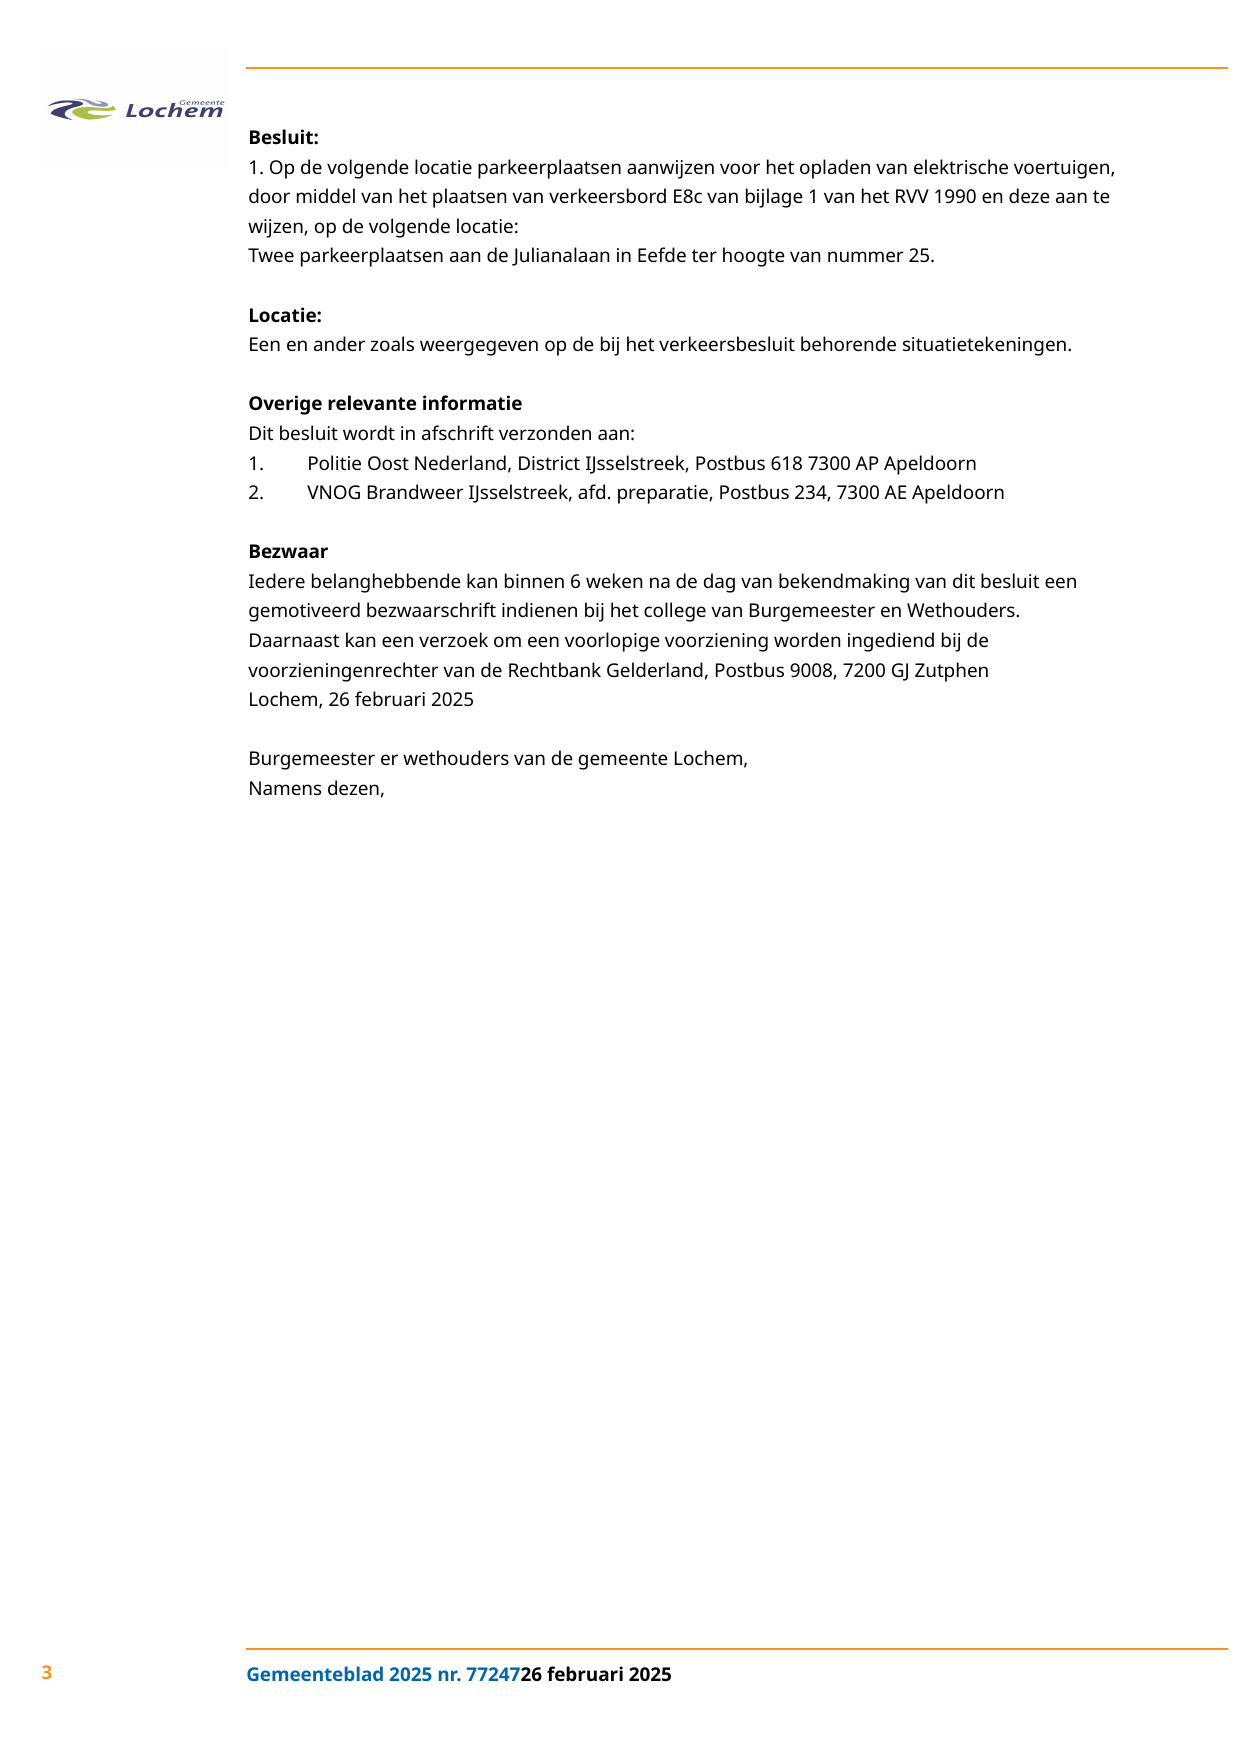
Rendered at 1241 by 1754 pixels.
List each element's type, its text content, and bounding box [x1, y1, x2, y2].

text Dit besluit wordt in afschrift verzonden aan: [248, 420, 1152, 446]
text Overige relevante informatie [248, 391, 1152, 416]
text 1. Op de volgende locatie parkeerplaatsen aanwijzen voor het opladen van elektrische voertuigen, door middel van het plaatsen van verkeersbord E8c van bijlage 1 van het RVV 1990 en deze aan te wijzen, op de volgende locatie: [248, 154, 1152, 239]
text Iedere belanghebbende kan binnen 6 weken na de dag van bekendmaking van dit besluit een gemotiveerd bezwaarschrift indienen bij het college van Burgemeester en Wethouders. [248, 568, 1152, 623]
text Bezwaar [248, 538, 1152, 564]
text Burgemeester er wethouders van de gemeente Lochem, [248, 746, 1152, 771]
text Daarnaast kan een verzoek om een voorlopige voorziening worden ingediend bij de voorzieningenrechter van de Recht­bank Gelderland, Postbus 9008, 7200 GJ Zutphen [248, 627, 1152, 683]
list Politie Oost Nederland, District IJsselstreek, Postbus 618 7300 AP Apeldoorn [248, 450, 1152, 476]
text Twee parkeerplaatsen aan de Julianalaan in Eefde ter hoogte van nummer 25. [248, 243, 1152, 268]
text Een en ander zoals weergegeven op de bij het verkeersbesluit behorende situatietekeningen. [248, 331, 1152, 357]
list VNOG Brandweer IJsselstreek, afd. preparatie, Postbus 234, 7300 AE Apeldoorn [248, 479, 1152, 505]
text Besluit: [248, 124, 1152, 150]
picture [41, 47, 231, 172]
text Locatie: [248, 302, 1152, 328]
text Namens dezen, [248, 775, 1152, 801]
text Lochem, 26 februari 2025 [248, 686, 1152, 712]
